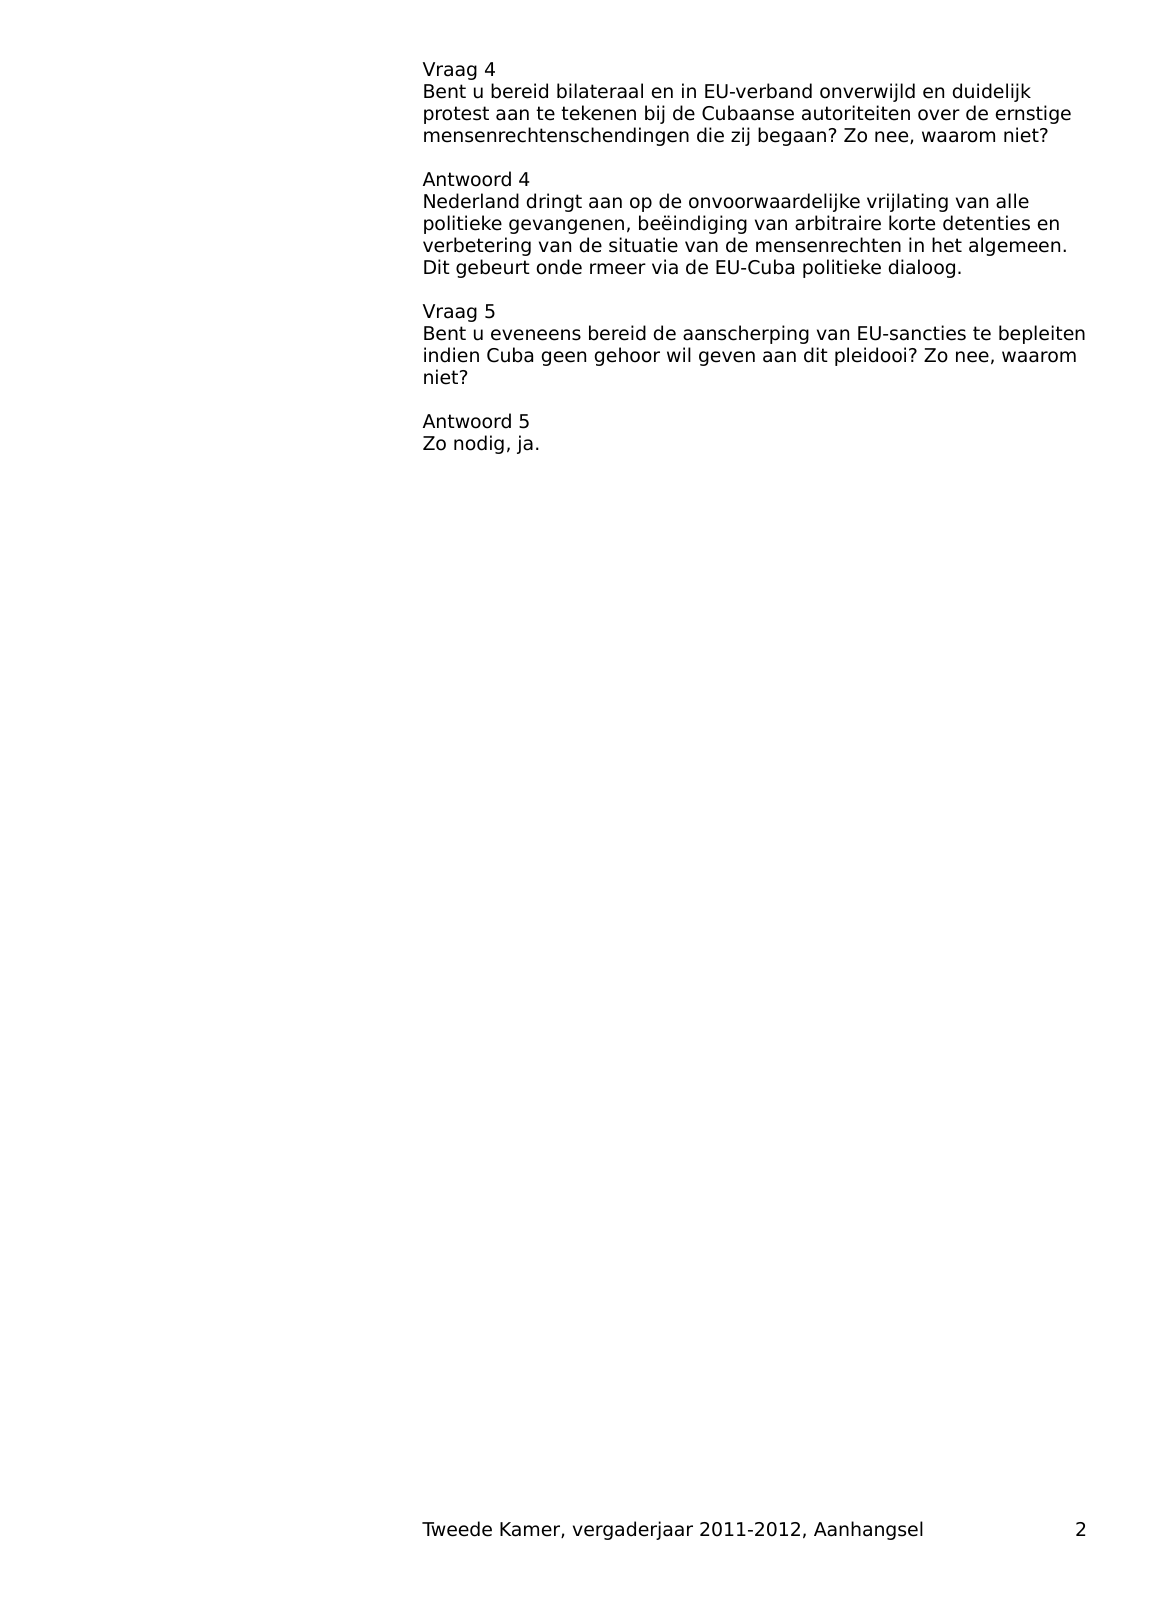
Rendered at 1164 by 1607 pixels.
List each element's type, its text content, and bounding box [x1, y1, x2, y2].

text Nederland dringt aan op de onvoorwaardelijke vrijlating van alle politieke gevangenen, beëindiging van arbitraire korte detenties en verbetering van de situatie van de mensenrechten in het algemeen. Dit gebeurt onde rmeer via de EU-Cuba politieke dialoog. [422, 191, 1087, 279]
text Vraag 5 [422, 301, 1087, 323]
text Bent u eveneens bereid de aanscherping van EU-sancties te bepleiten indien Cuba geen gehoor wil geven aan dit pleidooi? Zo nee, waarom niet? [422, 323, 1087, 389]
text Zo nodig, ja. [422, 433, 1087, 455]
text Antwoord 4 [422, 169, 1087, 191]
text Bent u bereid bilateraal en in EU-verband onverwijld en duidelijk protest aan te tekenen bij de Cubaanse autoriteiten over de ernstige mensenrechtenschendingen die zij begaan? Zo nee, waarom niet? [422, 81, 1087, 147]
text Vraag 4 [422, 59, 1087, 81]
text Antwoord 5 [422, 411, 1087, 433]
